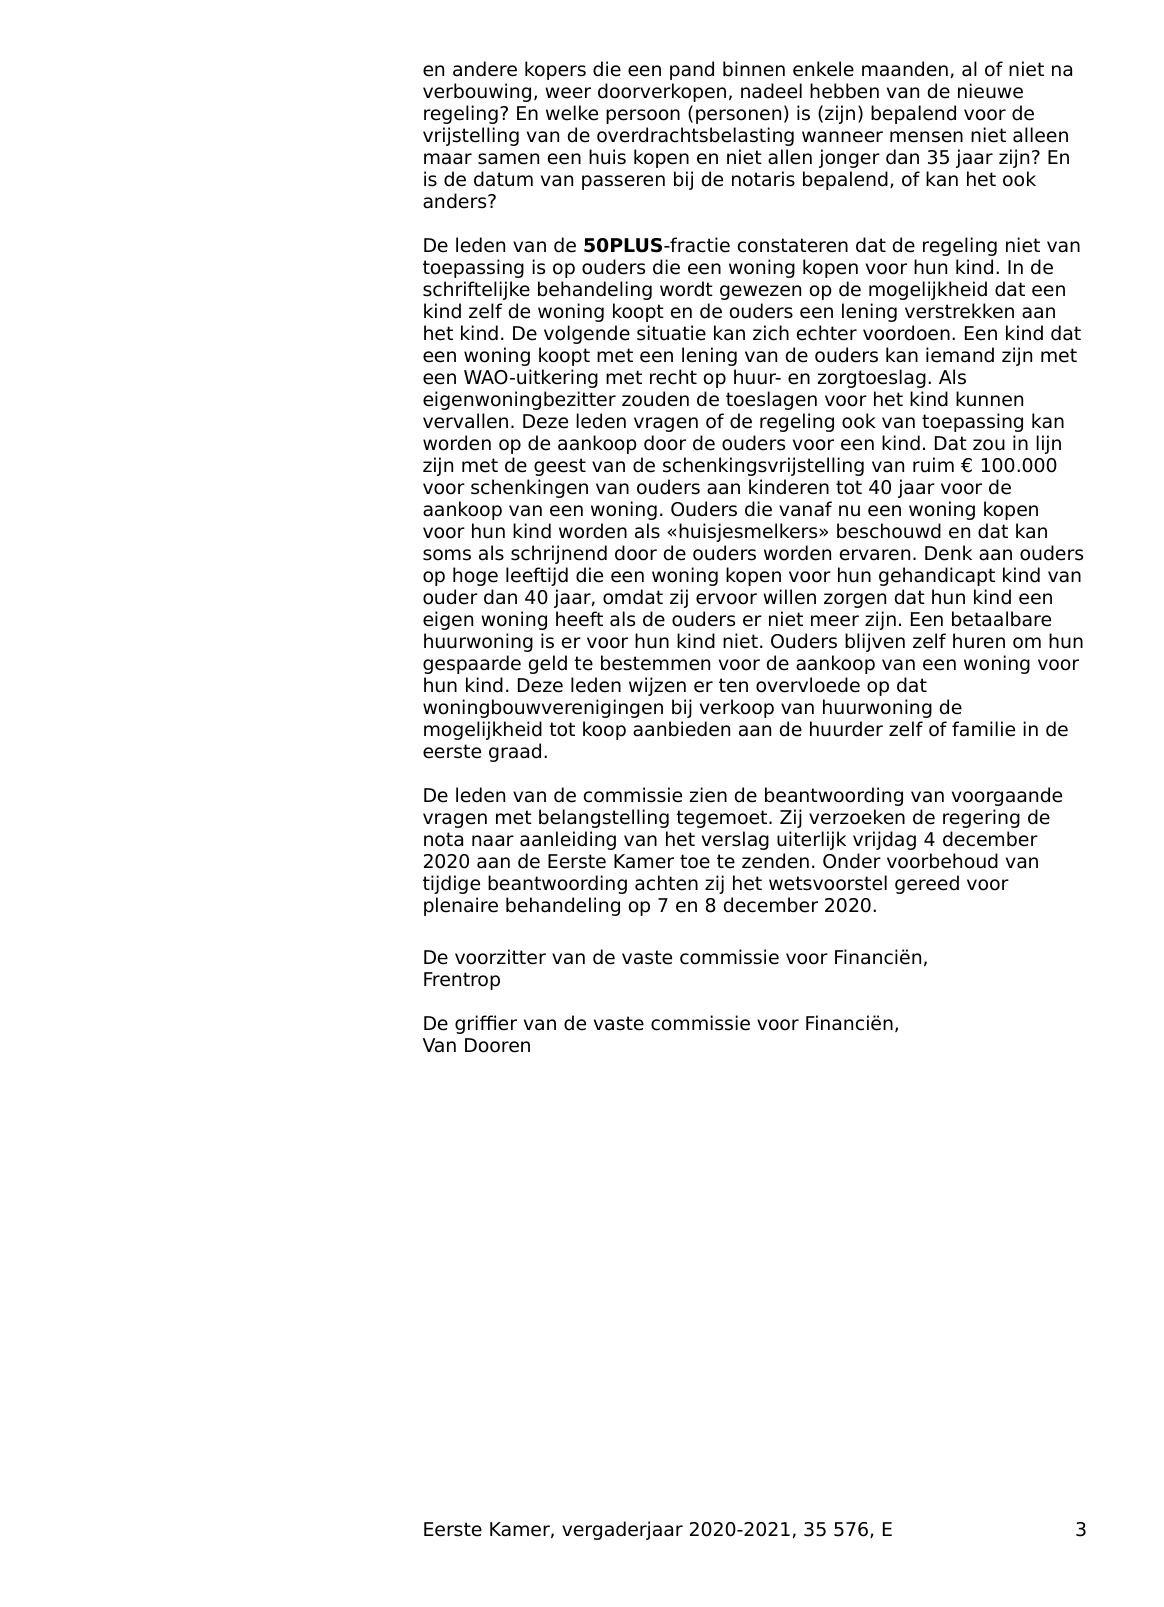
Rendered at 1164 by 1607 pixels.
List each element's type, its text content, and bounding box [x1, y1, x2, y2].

text De griffier van de vaste commissie voor Financiën, Van Dooren [422, 1013, 1087, 1057]
text De voorzitter van de vaste commissie voor Financiën, Frentrop [422, 947, 1087, 991]
text De leden van de commissie zien de beantwoording van voorgaande vragen met belangstelling tegemoet. Zij verzoeken de regering de nota naar aanleiding van het verslag uiterlijk vrijdag 4 december 2020 aan de Eerste Kamer toe te zenden. Onder voorbehoud van tijdige beantwoording achten zij het wetsvoorstel gereed voor plenaire behandeling op 7 en 8 december 2020. [422, 785, 1087, 917]
text en andere kopers die een pand binnen enkele maanden, al of niet na verbouwing, weer doorverkopen, nadeel hebben van de nieuwe regeling? En welke persoon (personen) is (zijn) bepalend voor de vrijstelling van de overdrachtsbelasting wanneer mensen niet alleen maar samen een huis kopen en niet allen jonger dan 35 jaar zijn? En is de datum van passeren bij de notaris bepalend, of kan het ook anders? [422, 59, 1087, 213]
text De leden van de 50PLUS-fractie constateren dat de regeling niet van toepassing is op ouders die een woning kopen voor hun kind. In de schriftelijke behandeling wordt gewezen op de mogelijkheid dat een kind zelf de woning koopt en de ouders een lening verstrekken aan het kind. De volgende situatie kan zich echter voordoen. Een kind dat een woning koopt met een lening van de ouders kan iemand zijn met een WAO-uitkering met recht op huur- en zorgtoeslag. Als eigenwoningbezitter zouden de toeslagen voor het kind kunnen vervallen. Deze leden vragen of de regeling ook van toepassing kan worden op de aankoop door de ouders voor een kind. Dat zou in lijn zijn met de geest van de schenkingsvrijstelling van ruim € 100.000 voor schenkingen van ouders aan kinderen tot 40 jaar voor de aankoop van een woning. Ouders die vanaf nu een woning kopen voor hun kind worden als «huisjesmelkers» beschouwd en dat kan soms als schrijnend door de ouders worden ervaren. Denk aan ouders op hoge leeftijd die een woning kopen voor hun gehandicapt kind van ouder dan 40 jaar, omdat zij ervoor willen zorgen dat hun kind een eigen woning heeft als de ouders er niet meer zijn. Een betaalbare huurwoning is er voor hun kind niet. Ouders blijven zelf huren om hun gespaarde geld te bestemmen voor de aankoop van een woning voor hun kind. Deze leden wijzen er ten overvloede op dat woningbouwverenigingen bij verkoop van huurwoning de mogelijkheid tot koop aanbieden aan de huurder zelf of familie in de eerste graad. [422, 235, 1087, 763]
